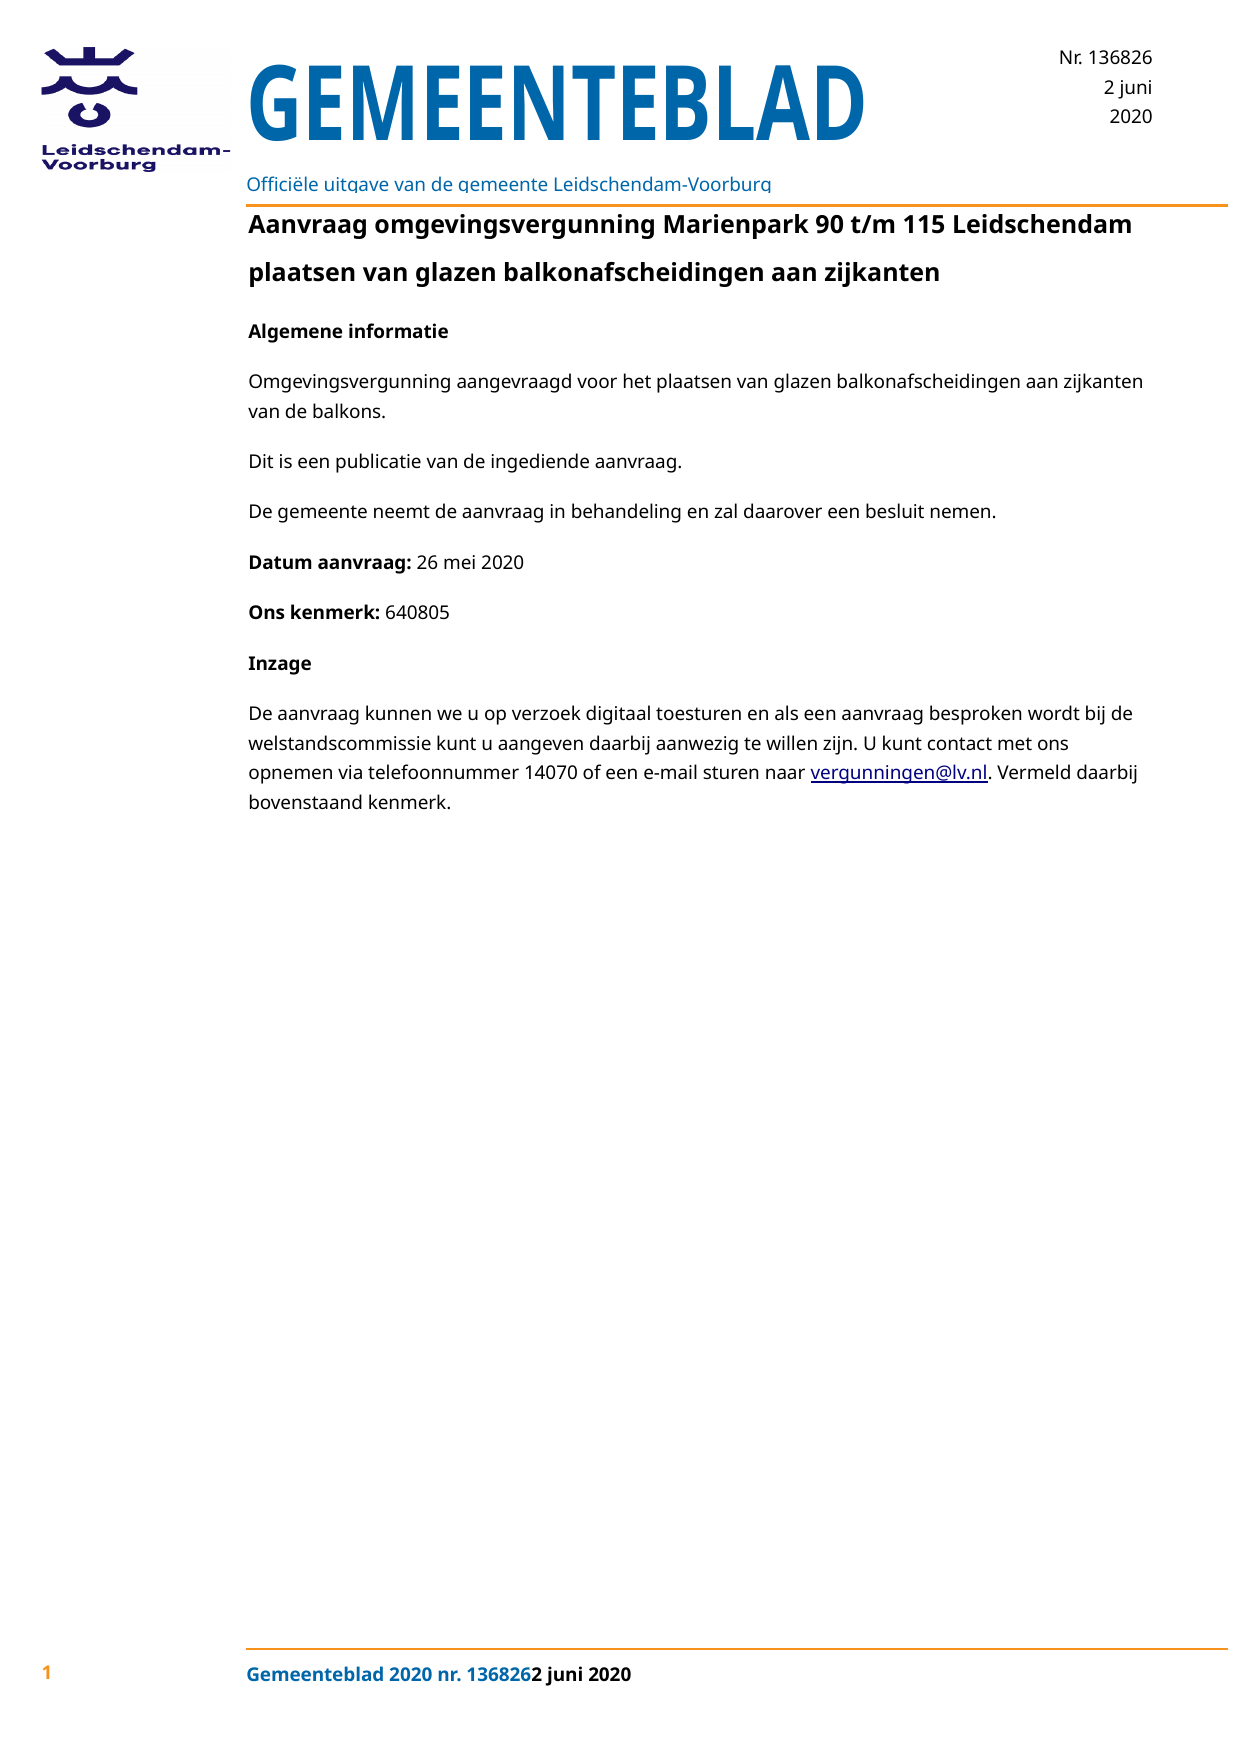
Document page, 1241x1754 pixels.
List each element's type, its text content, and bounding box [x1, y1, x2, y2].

text Omgevingsvergunning aangevraagd voor het plaatsen van glazen balkonafscheidingen aan zijkanten van de balkons. [248, 368, 1152, 424]
text Inzage [248, 650, 1152, 676]
text Algemene informatie [248, 318, 1152, 344]
picture [41, 47, 231, 172]
text Datum aanvraag: 26 mei 2020 [248, 549, 1152, 575]
text De aanvraag kunnen we u op verzoek digitaal toesturen en als een aanvraag besproken wordt bij de welstandscommissie kunt u aangeven daarbij aanwezig te willen zijn. U kunt contact met ons opnemen via telefoonnummer 14070 of een e-mail sturen naar vergunningen@lv.nl. Vermeld daarbij bovenstaand kenmerk. [248, 700, 1152, 815]
text Aanvraag omgevingsvergunning Marienpark 90 t/m 115 Leidschendam plaatsen van glazen balkonafscheidingen aan zijkanten [248, 207, 1152, 288]
text Dit is een publicatie van de ingediende aanvraag. [248, 448, 1152, 474]
text Ons kenmerk: 640805 [248, 599, 1152, 625]
text De gemeente neemt de aanvraag in behandeling en zal daarover een besluit nemen. [248, 499, 1152, 524]
